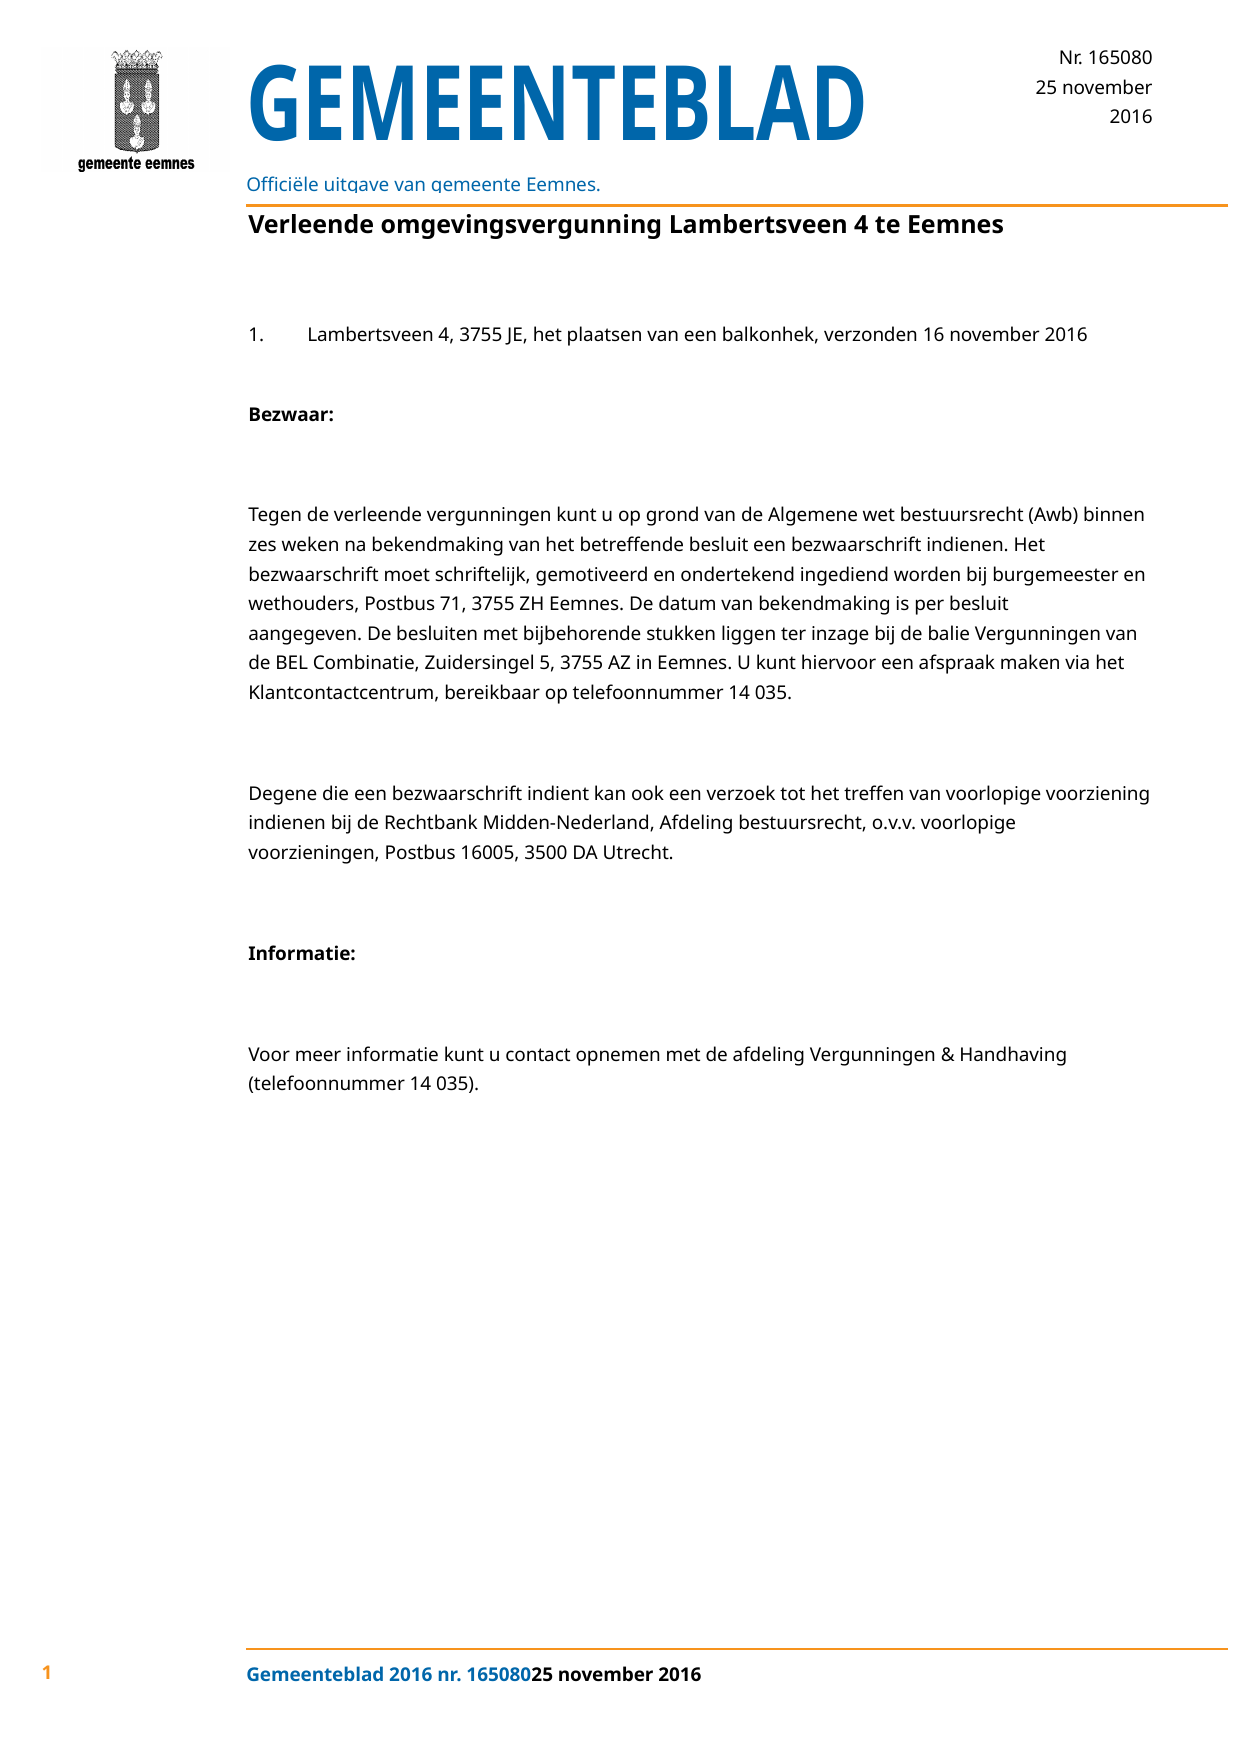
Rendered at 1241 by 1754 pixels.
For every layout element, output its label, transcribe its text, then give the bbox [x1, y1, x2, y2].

list Lambertsveen 4, 3755 JE, het plaatsen van een balkonhek, verzonden 16 november 2016 [248, 321, 1152, 346]
text Bezwaar: [248, 401, 1152, 426]
text Informatie: [248, 940, 1152, 966]
text Verleende omgevingsvergunning Lambertsveen 4 te Eemnes [248, 207, 1152, 241]
text Voor meer informatie kunt u contact opnemen met de afdeling Vergunningen & Handhaving (telefoonnummer 14 035). [248, 1041, 1152, 1096]
picture [41, 47, 231, 172]
text Degene die een bezwaarschrift indient kan ook een verzoek tot het treffen van voorlopige voorziening indienen bij de Rechtbank Midden-Nederland, Afdeling bestuursrecht, o.v.v. voorlopige voorzieningen, Postbus 16005, 3500 DA Utrecht. [248, 780, 1152, 865]
text Tegen de verleende vergunningen kunt u op grond van de Algemene wet bestuursrecht (Awb) binnen zes weken na bekendmaking van het betreffende besluit een bezwaarschrift indienen. Het bezwaarschrift moet schriftelijk, gemotiveerd en ondertekend ingediend worden bij burgemeester en wethouders, Postbus 71, 3755 ZH Eemnes. De datum van bekendmaking is per besluit aangegeven. De besluiten met bijbehorende stukken liggen ter inzage bij de balie Vergunningen van de BEL Combinatie, Zuidersingel 5, 3755 AZ in Eemnes. U kunt hiervoor een afspraak maken via het Klantcontactcentrum, bereikbaar op telefoonnummer 14 035. [248, 502, 1152, 705]
